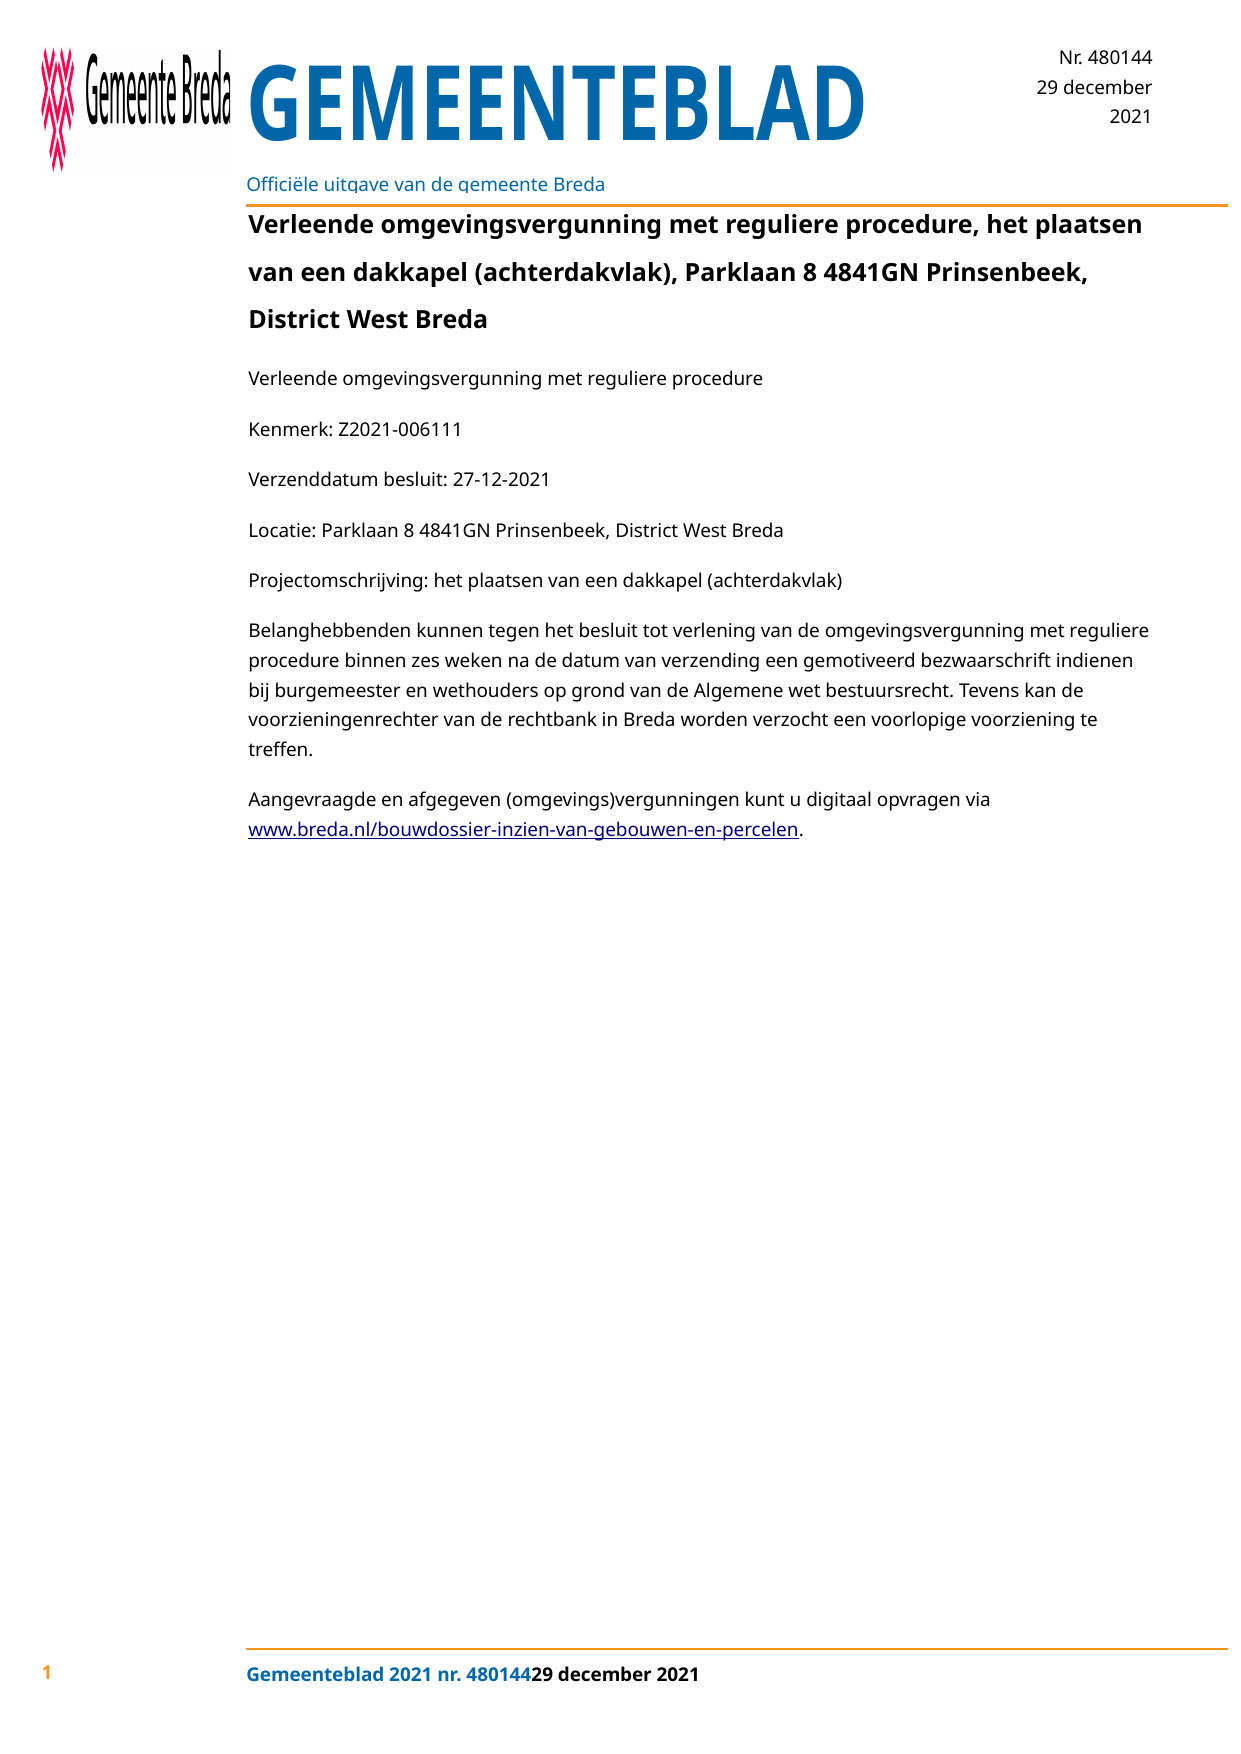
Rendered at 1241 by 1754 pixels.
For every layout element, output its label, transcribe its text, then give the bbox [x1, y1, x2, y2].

text Kenmerk: Z2021-006111 [248, 416, 1152, 442]
text Verleende omgevingsvergunning met reguliere procedure, het plaatsen van een dakkapel (achterdakvlak), Parklaan 8 4841GN Prinsenbeek, District West Breda [248, 207, 1152, 336]
text Projectomschrijving: het plaatsen van een dakkapel (achterdakvlak) [248, 567, 1152, 593]
text Locatie: Parklaan 8 4841GN Prinsenbeek, District West Breda [248, 517, 1152, 542]
text Verleende omgevingsvergunning met reguliere procedure [248, 366, 1152, 391]
picture [41, 47, 231, 172]
text Aangevraagde en afgegeven (omgevings)vergunningen kunt u digitaal opvragen via www.breda.nl/bouwdossier-inzien-van-gebouwen-en-percelen. [248, 786, 1152, 842]
text Belanghebbenden kunnen tegen het besluit tot verlening van de omgevingsvergunning met reguliere procedure binnen zes weken na de datum van verzending een gemotiveerd bezwaarschrift indienen bij burgemeester en wethouders op grond van de Algemene wet bestuursrecht. Tevens kan de voorzieningenrechter van de rechtbank in Breda worden verzocht een voorlopige voorziening te treffen. [248, 618, 1152, 762]
text Verzenddatum besluit: 27-12-2021 [248, 466, 1152, 492]
